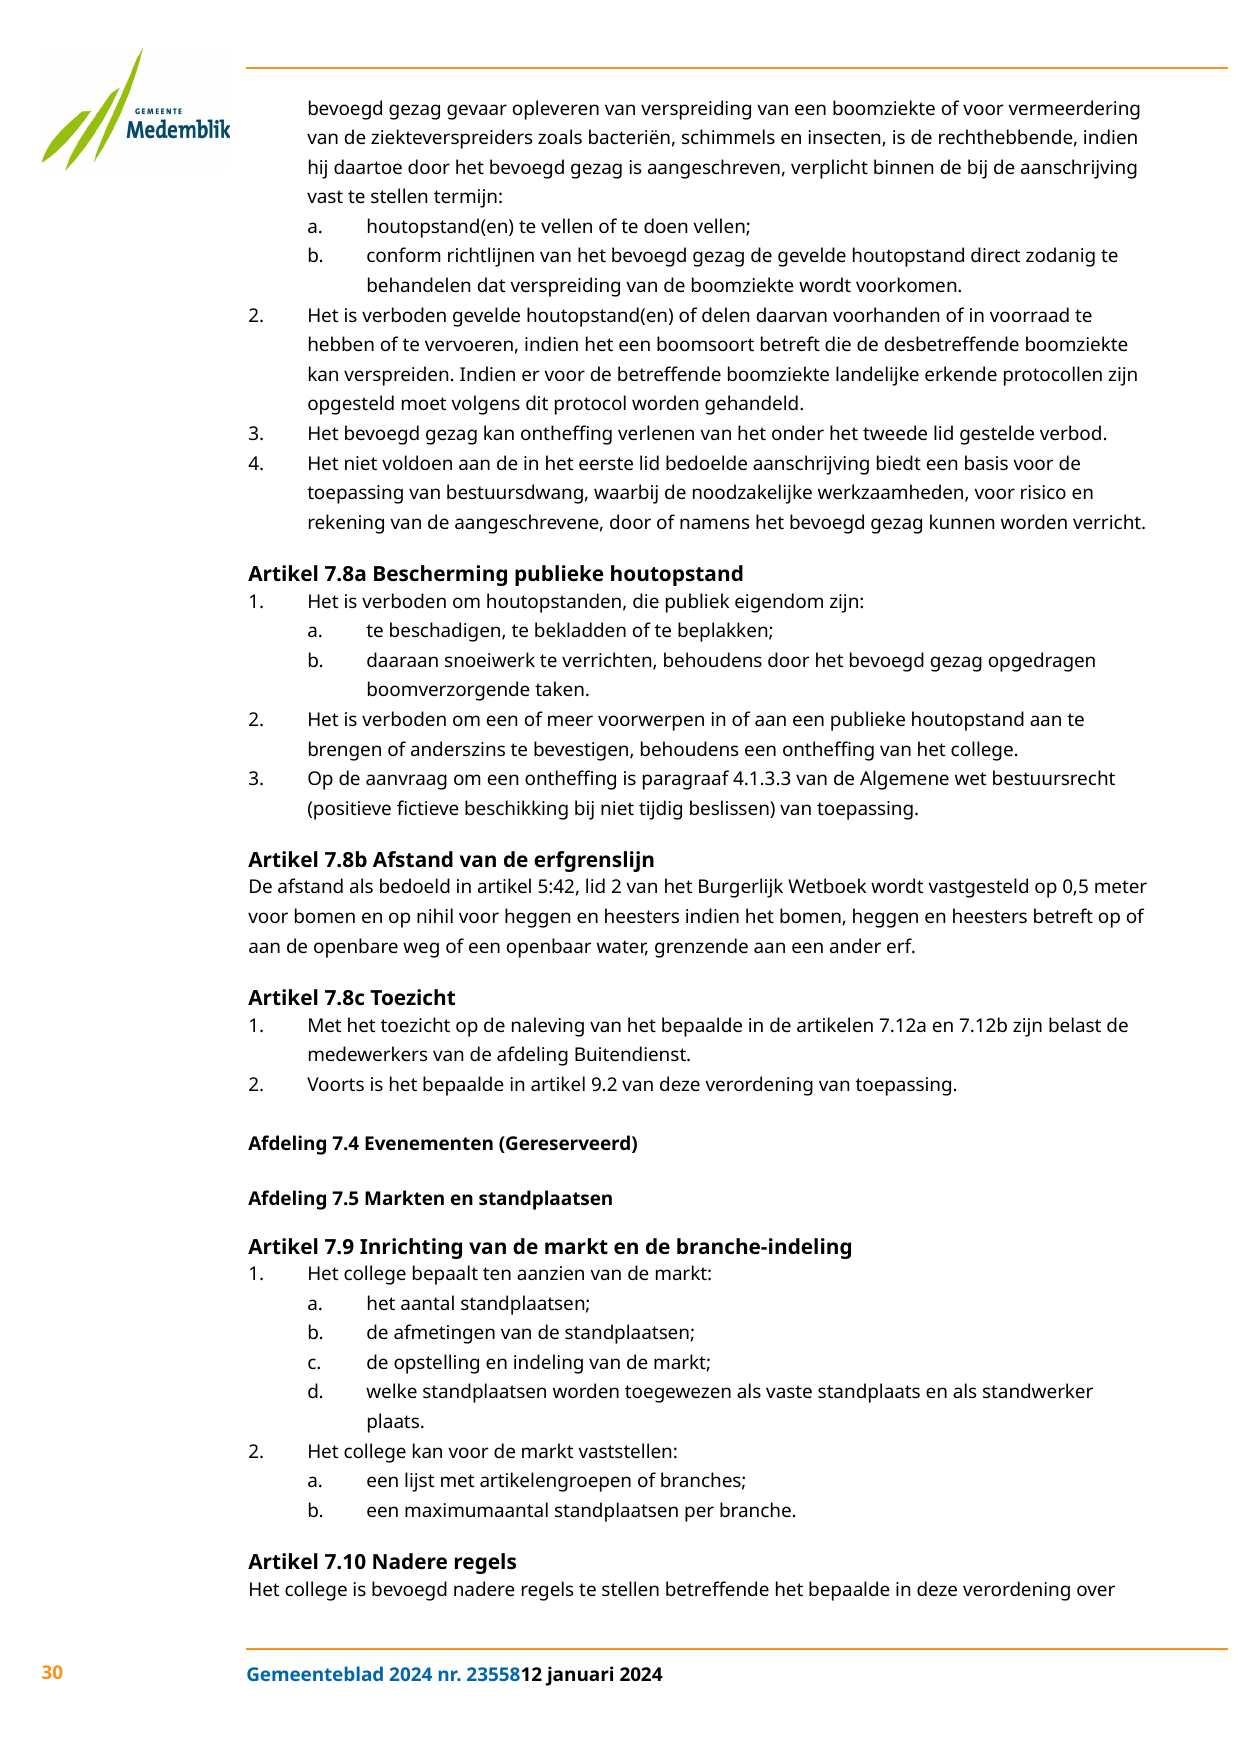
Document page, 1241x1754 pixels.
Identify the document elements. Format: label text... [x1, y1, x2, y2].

list Op de aanvraag om een ontheffing is paragraaf 4.1.3.3 van de Algemene wet bestuursrecht (positieve fictieve beschikking bij niet tijdig beslissen) van toepassing. [248, 765, 1152, 821]
list de opstelling en indeling van de markt; [307, 1349, 1152, 1375]
text Artikel 7.9 Inrichting van de markt en de branche-indeling [248, 1232, 1152, 1260]
text Artikel 7.8a Bescherming publieke houtopstand [248, 559, 1152, 588]
list bevoegd gezag gevaar opleveren van verspreiding van een boomziekte of voor vermeerdering van de ziekteverspreiders zoals bacteriën, schimmels en insecten, is de rechthebbende, indien hij daartoe door het bevoegd gezag is aangeschreven, verplicht binnen de bij de aanschrijving vast te stellen termijn: [248, 95, 1152, 209]
text Artikel 7.8b Afstand van de erfgrenslijn [248, 845, 1152, 874]
text Afdeling 7.5 Markten en standplaatsen [248, 1185, 1152, 1211]
list een maximumaantal standplaatsen per branche. [307, 1497, 1152, 1523]
list Het niet voldoen aan de in het eerste lid bedoelde aanschrijving biedt een basis voor de toepassing van bestuursdwang, waarbij de noodzakelijke werkzaamheden, voor risico en rekening van de aangeschrevene, door of namens het bevoegd gezag kunnen worden verricht. [248, 450, 1152, 535]
text Het college is bevoegd nadere regels te stellen betreffende het bepaalde in deze verordening over [248, 1576, 1152, 1602]
list te beschadigen, te bekladden of te beplakken; [307, 617, 1152, 643]
list conform richtlijnen van het bevoegd gezag de gevelde houtopstand direct zodanig te behandelen dat verspreiding van de boomziekte wordt voorkomen. [307, 243, 1152, 298]
list daaraan snoeiwerk te verrichten, behoudens door het bevoegd gezag opgedragen boomverzorgende taken. [307, 647, 1152, 702]
list Het is verboden om houtopstanden, die publiek eigendom zijn: [248, 588, 1152, 613]
list Het college kan voor de markt vaststellen: [248, 1438, 1152, 1464]
list Het is verboden om een of meer voorwerpen in of aan een publieke houtopstand aan te brengen of anderszins te bevestigen, behoudens een ontheffing van het college. [248, 706, 1152, 761]
text Artikel 7.10 Nadere regels [248, 1547, 1152, 1576]
text Afdeling 7.4 Evenementen (Gereserveerd) [248, 1130, 1152, 1156]
list Het college bepaalt ten aanzien van de markt: [248, 1260, 1152, 1286]
text Artikel 7.8c Toezicht [248, 983, 1152, 1012]
list de afmetingen van de standplaatsen; [307, 1319, 1152, 1345]
list Het is verboden gevelde houtopstand(en) of delen daarvan voorhanden of in voorraad te hebben of te vervoeren, indien het een boomsoort betreft die de desbetreffende boomziekte kan verspreiden. Indien er voor de betreffende boomziekte landelijke erkende protocollen zijn opgesteld moet volgens dit protocol worden gehandeld. [248, 302, 1152, 416]
list Het bevoegd gezag kan ontheffing verlenen van het onder het tweede lid gestelde verbod. [248, 420, 1152, 446]
list het aantal standplaatsen; [307, 1290, 1152, 1316]
list welke standplaatsen worden toegewezen als vaste standplaats en als standwerker plaats. [307, 1379, 1152, 1434]
list Voorts is het bepaalde in artikel 9.2 van deze verordening van toepassing. [248, 1071, 1152, 1097]
list houtopstand(en) te vellen of te doen vellen; [307, 213, 1152, 239]
picture [41, 47, 231, 172]
text De afstand als bedoeld in artikel 5:42, lid 2 van het Burgerlijk Wetboek wordt vastgesteld op 0,5 meter voor bomen en op nihil voor heggen en heesters indien het bomen, heggen en heesters betreft op of aan de openbare weg of een openbaar water, grenzende aan een ander erf. [248, 874, 1152, 959]
list Met het toezicht op de naleving van het bepaalde in de artikelen 7.12a en 7.12b zijn belast de medewerkers van de afdeling Buitendienst. [248, 1012, 1152, 1067]
list een lijst met artikelengroepen of branches; [307, 1467, 1152, 1493]
